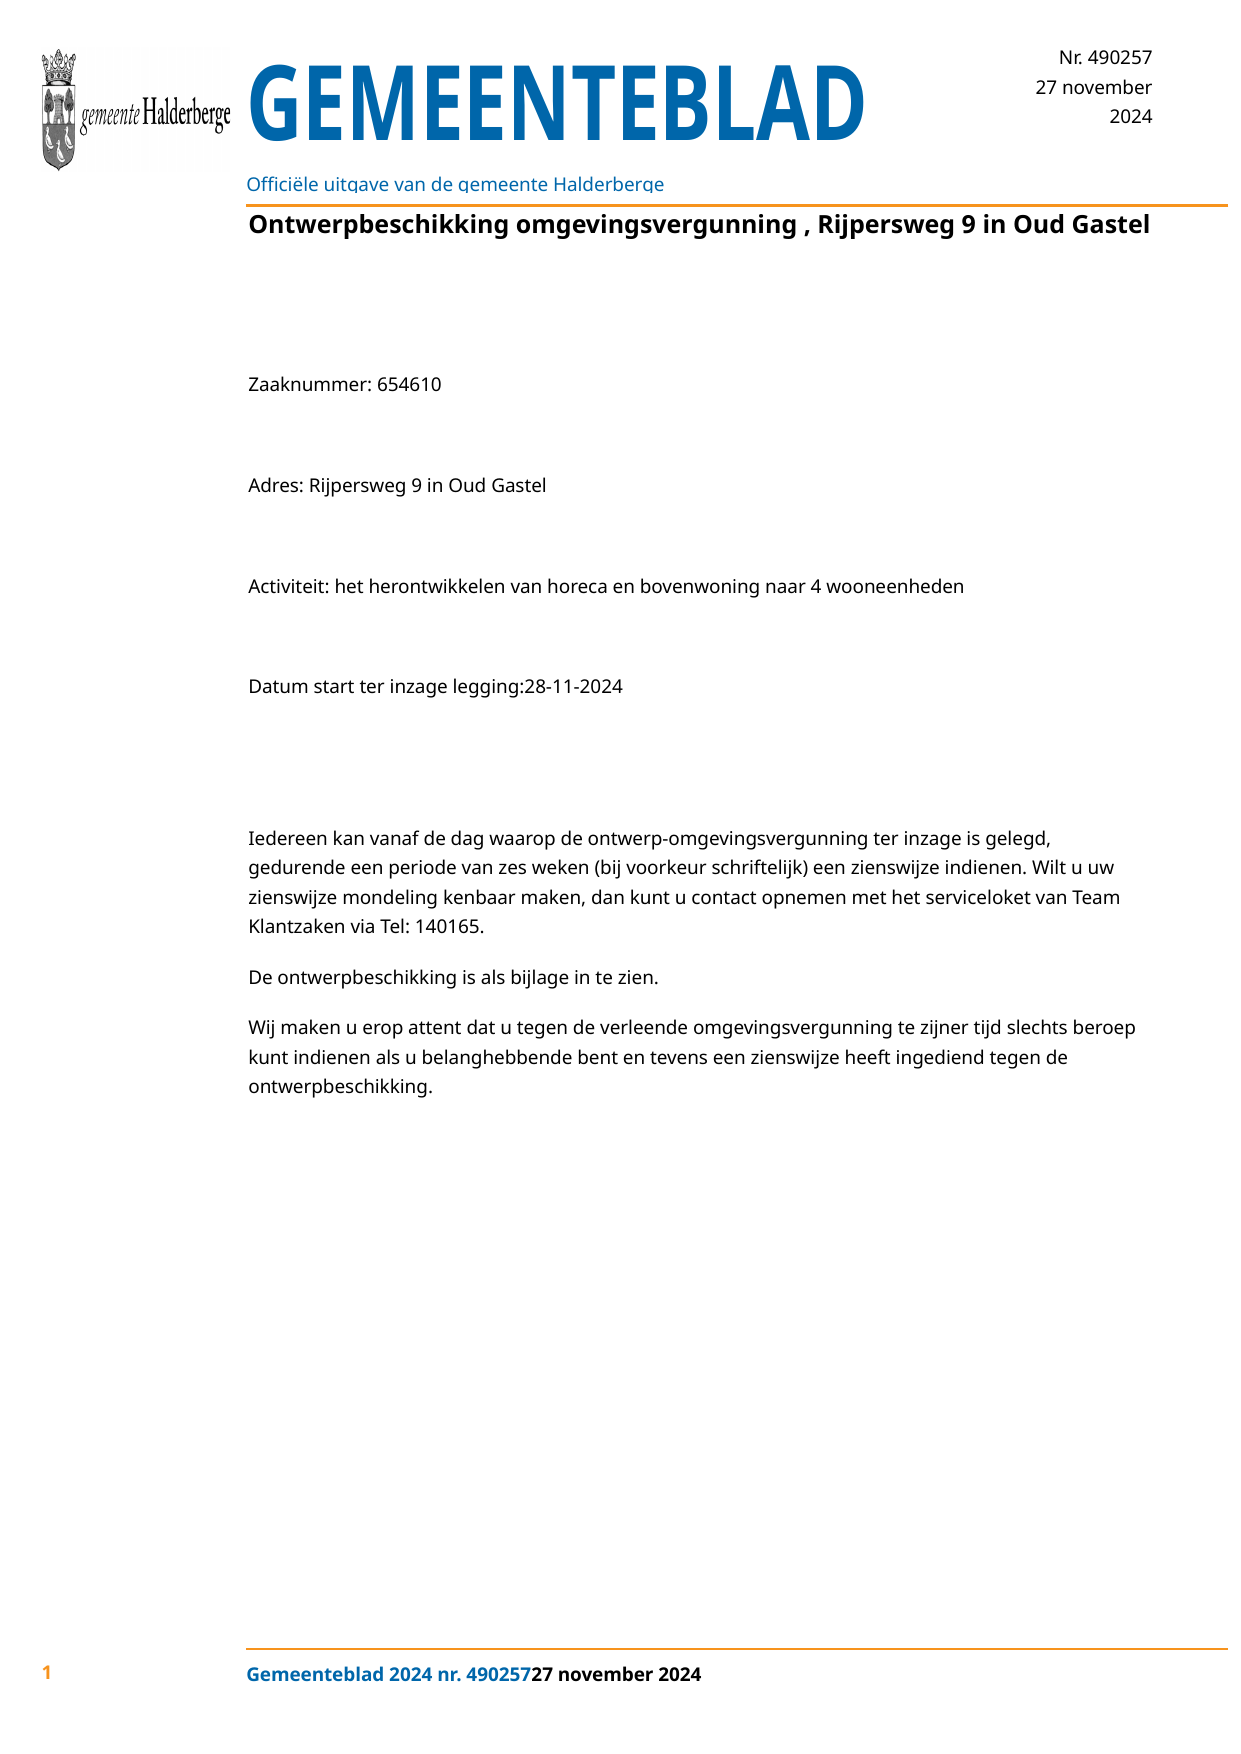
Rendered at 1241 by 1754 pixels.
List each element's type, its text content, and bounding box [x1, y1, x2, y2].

text De ontwerpbeschikking is als bijlage in te zien. [248, 964, 1152, 990]
text Iedereen kan vanaf de dag waarop de ontwerp-omgevingsvergunning ter inzage is gelegd, gedurende een periode van zes weken (bij voorkeur schriftelijk) een zienswijze indienen. Wilt u uw zienswijze mondeling kenbaar maken, dan kunt u contact opnemen met het serviceloket van Team Klantzaken via Tel: 140165. [248, 825, 1152, 939]
text Zaaknummer: 654610 [248, 371, 1152, 397]
text Activiteit: het herontwikkelen van horeca en bovenwoning naar 4 wooneenheden [248, 573, 1152, 598]
text Ontwerpbeschikking omgevingsvergunning , Rijpersweg 9 in Oud Gastel [248, 207, 1152, 241]
text Datum start ter inzage legging:28-11-2024 [248, 674, 1152, 699]
picture [41, 47, 231, 172]
text Adres: Rijpersweg 9 in Oud Gastel [248, 472, 1152, 498]
text Wij maken u erop attent dat u tegen de verleende omgevingsvergunning te zijner tijd slechts beroep kunt indienen als u belanghebbende bent en tevens een zienswijze heeft ingediend tegen de ontwerpbeschikking. [248, 1014, 1152, 1099]
